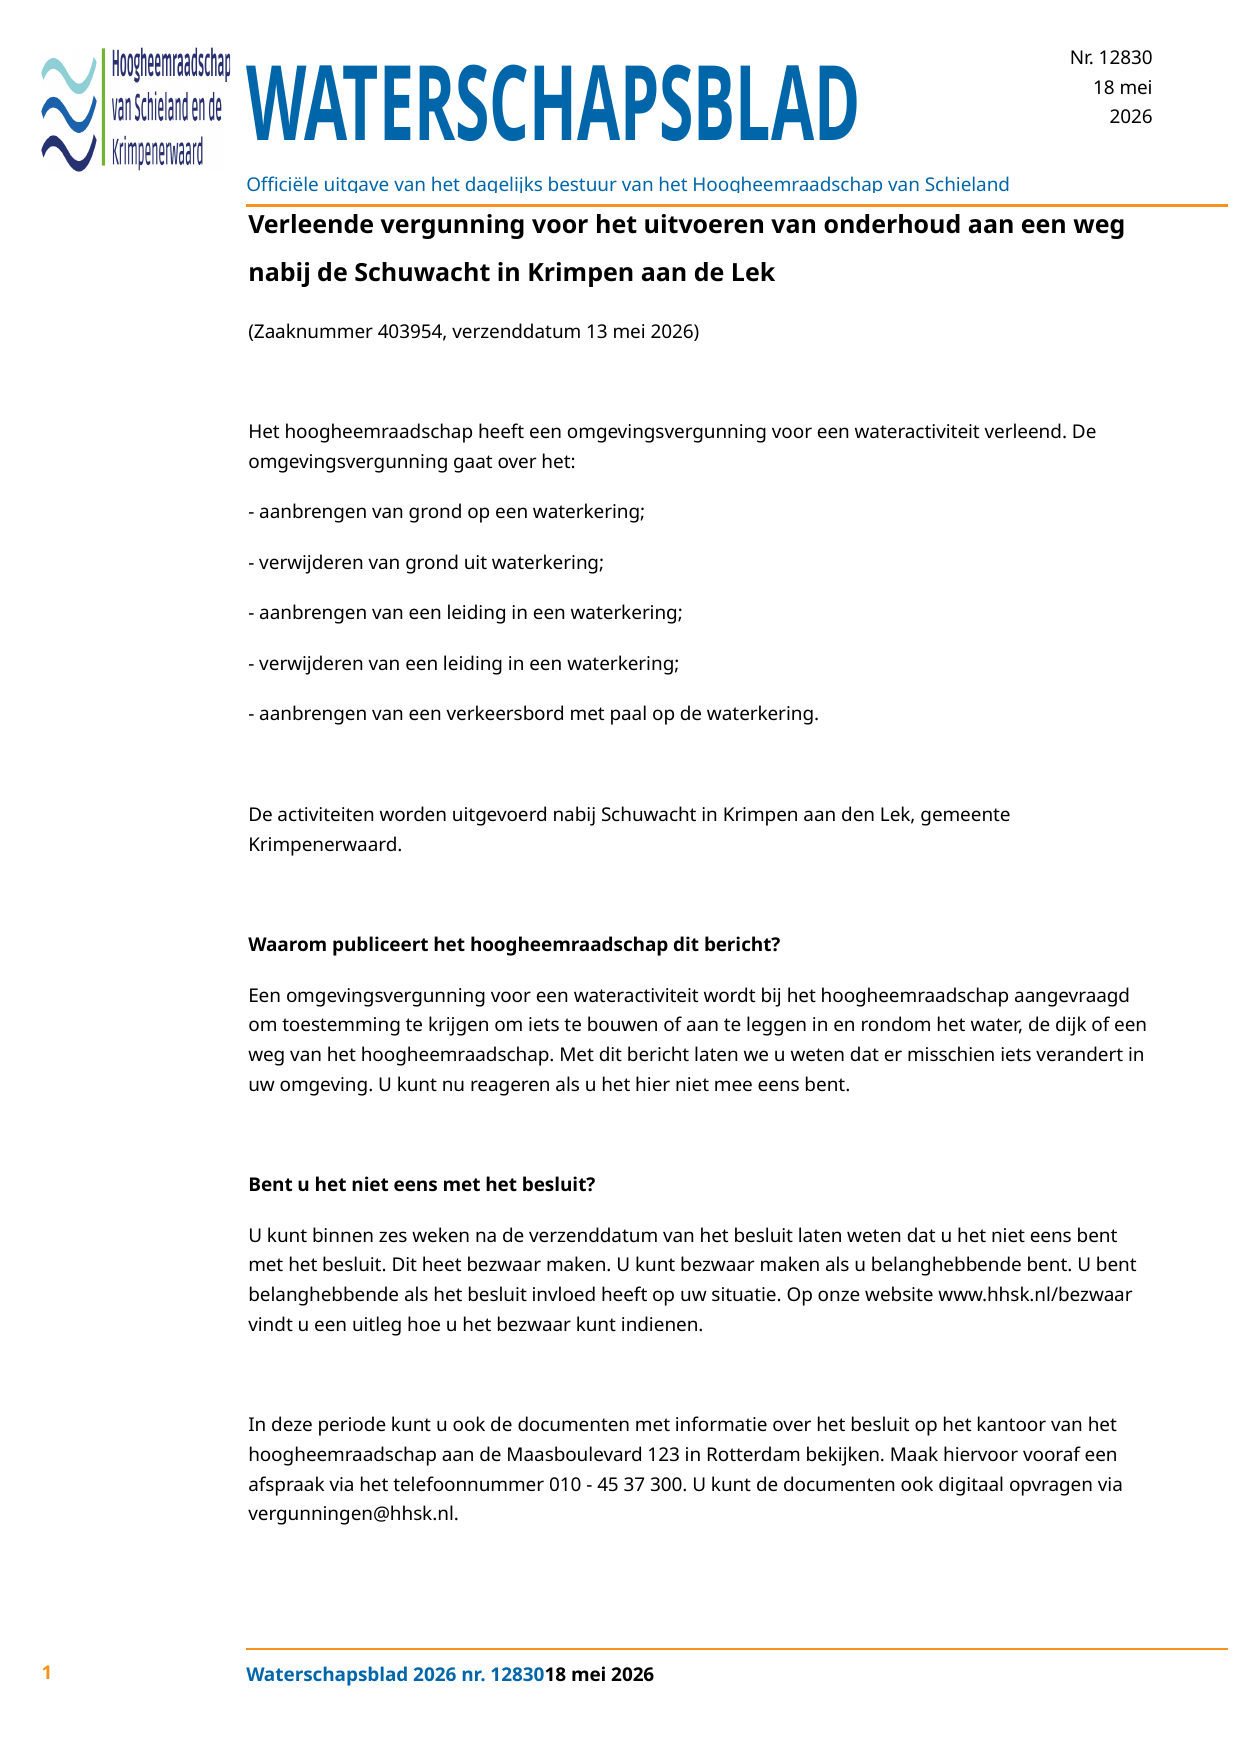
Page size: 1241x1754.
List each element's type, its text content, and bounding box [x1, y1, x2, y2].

text - aanbrengen van grond op een waterkering; [248, 499, 1152, 524]
text Bent u het niet eens met het besluit? [248, 1172, 1152, 1197]
text U kunt binnen zes weken na de verzenddatum van het besluit laten weten dat u het niet eens bent met het besluit. Dit heet bezwaar maken. U kunt bezwaar maken als u belanghebbende bent. U bent belanghebbende als het besluit invloed heeft op uw situatie. Op onze website www.hhsk.nl/bezwaar vindt u een uitleg hoe u het bezwaar kunt indienen. [248, 1222, 1152, 1337]
text Het hoogheemraadschap heeft een omgevingsvergunning voor een wateractiviteit verleend. De omgevingsvergunning gaat over het: [248, 419, 1152, 474]
text - aanbrengen van een verkeersbord met paal op de waterkering. [248, 700, 1152, 726]
text De activiteiten worden uitgevoerd nabij Schuwacht in Krimpen aan den Lek, gemeente Krimpenerwaard. [248, 801, 1152, 857]
text - verwijderen van grond uit waterkering; [248, 549, 1152, 575]
text Verleende vergunning voor het uitvoeren van onderhoud aan een weg nabij de Schuwacht in Krimpen aan de Lek [248, 207, 1152, 288]
text Waarom publiceert het hoogheemraadschap dit bericht? [248, 932, 1152, 957]
text - verwijderen van een leiding in een waterkering; [248, 650, 1152, 676]
text (Zaaknummer 403954, verzenddatum 13 mei 2026) [248, 318, 1152, 344]
text In deze periode kunt u ook de documenten met informatie over het besluit op het kantoor van het hoogheemraadschap aan de Maasboulevard 123 in Rotterdam bekijken. Maak hiervoor vooraf een afspraak via het telefoonnummer 010 - 45 37 300. U kunt de documenten ook digitaal opvragen via vergunningen@hhsk.nl. [248, 1412, 1152, 1526]
picture [41, 47, 231, 172]
text Een omgevingsvergunning voor een wateractiviteit wordt bij het hoogheemraadschap aangevraagd om toestemming te krijgen om iets te bouwen of aan te leggen in en rondom het water, de dijk of een weg van het hoogheemraadschap. Met dit bericht laten we u weten dat er misschien iets verandert in uw omgeving. U kunt nu reageren als u het hier niet mee eens bent. [248, 982, 1152, 1097]
text - aanbrengen van een leiding in een waterkering; [248, 599, 1152, 625]
